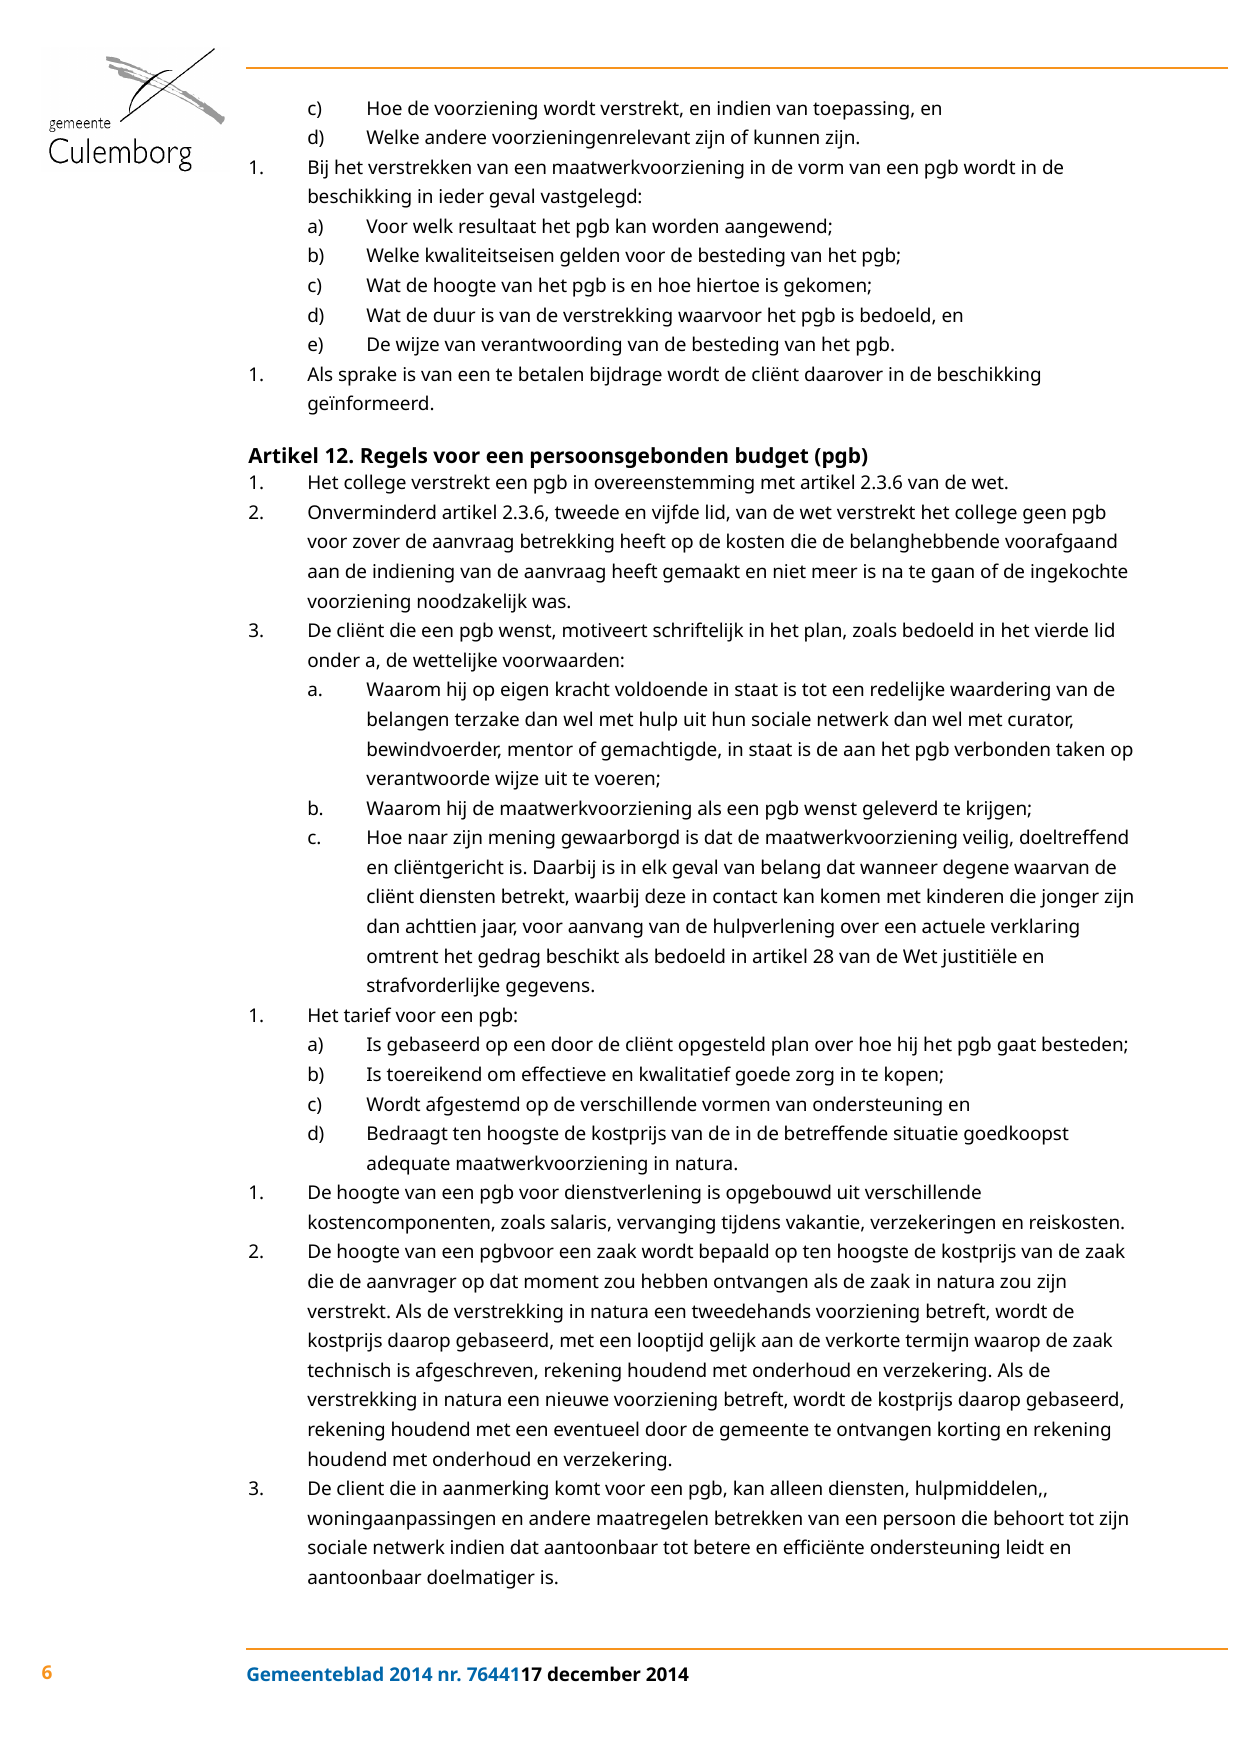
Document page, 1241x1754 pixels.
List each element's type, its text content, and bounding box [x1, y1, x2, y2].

list Voor welk resultaat het pgb kan worden aangewend; [307, 213, 1152, 239]
list Wat de hoogte van het pgb is en hoe hiertoe is gekomen; [307, 272, 1152, 298]
list Is gebaseerd op een door de cliënt opgesteld plan over hoe hij het pgb gaat besteden; [307, 1032, 1152, 1057]
list Bedraagt ten hoogste de kostprijs van de in de betreffende situatie goedkoopst adequate maatwerkvoorziening in natura. [307, 1120, 1152, 1176]
list Waarom hij de maatwerkvoorziening als een pgb wenst geleverd te krijgen; [307, 795, 1152, 821]
list Wordt afgestemd op de verschillende vormen van ondersteuning en [307, 1091, 1152, 1116]
list De client die in aanmerking komt voor een pgb, kan alleen diensten, hulpmiddelen,, woningaanpassingen en andere maatregelen betrekken van een persoon die behoort tot zijn sociale netwerk indien dat aantoonbaar tot betere en efficiënte ondersteuning leidt en aantoonbaar doelmatiger is. [248, 1475, 1152, 1590]
list Welke andere voorzieningenrelevant zijn of kunnen zijn. [307, 124, 1152, 150]
list De cliënt die een pgb wenst, motiveert schriftelijk in het plan, zoals bedoeld in het vierde lid onder a, de wettelijke voorwaarden: [248, 617, 1152, 673]
list Als sprake is van een te betalen bijdrage wordt de cliënt daarover in de beschikking geïnformeerd. [248, 361, 1152, 416]
list Is toereikend om effectieve en kwalitatief goede zorg in te kopen; [307, 1061, 1152, 1087]
list De hoogte van een pgb voor dienstverlening is opgebouwd uit verschillende kostencomponenten, zoals salaris, vervanging tijdens vakantie, verzekeringen en reiskosten. [248, 1179, 1152, 1235]
list Hoe naar zijn mening gewaarborgd is dat de maatwerkvoorziening veilig, doeltreffend en cliëntgericht is. Daarbij is in elk geval van belang dat wanneer degene waarvan de cliënt diensten betrekt, waarbij deze in contact kan komen met kinderen die jonger zijn dan achttien jaar, voor aanvang van de hulpverlening over een actuele verklaring omtrent het gedrag beschikt als bedoeld in artikel 28 van de Wet justitiële en strafvorderlijke gegevens. [307, 824, 1152, 998]
list De hoogte van een pgbvoor een zaak wordt bepaald op ten hoogste de kostprijs van de zaak die de aanvrager op dat moment zou hebben ontvangen als de zaak in natura zou zijn verstrekt. Als de verstrekking in natura een tweedehands voorziening betreft, wordt de kostprijs daarop gebaseerd, met een looptijd gelijk aan de verkorte termijn waarop de zaak technisch is afgeschreven, rekening houdend met onderhoud en verzekering. Als de verstrekking in natura een nieuwe voorziening betreft, wordt de kostprijs daarop gebaseerd, rekening houdend met een eventueel door de gemeente te ontvangen korting en rekening houdend met onderhoud en verzekering. [248, 1239, 1152, 1471]
list Hoe de voorziening wordt verstrekt, en indien van toepassing, en [307, 95, 1152, 121]
text Artikel 12. Regels voor een persoonsgebonden budget (pgb) [248, 441, 1152, 469]
list Het tarief voor een pgb: [248, 1002, 1152, 1028]
list Wat de duur is van de verstrekking waarvoor het pgb is bedoeld, en [307, 302, 1152, 328]
list Bij het verstrekken van een maatwerkvoorziening in de vorm van een pgb wordt in de beschikking in ieder geval vastgelegd: [248, 154, 1152, 209]
picture [41, 47, 231, 172]
list De wijze van verantwoording van de besteding van het pgb. [307, 331, 1152, 357]
list Onverminderd artikel 2.3.6, tweede en vijfde lid, van de wet verstrekt het college geen pgb voor zover de aanvraag betrekking heeft op de kosten die de belanghebbende voorafgaand aan de indiening van de aanvraag heeft gemaakt en niet meer is na te gaan of de ingekochte voorziening noodzakelijk was. [248, 499, 1152, 613]
list Welke kwaliteitseisen gelden voor de besteding van het pgb; [307, 243, 1152, 268]
list Waarom hij op eigen kracht voldoende in staat is tot een redelijke waardering van de belangen terzake dan wel met hulp uit hun sociale netwerk dan wel met curator, bewindvoerder, mentor of gemachtigde, in staat is de aan het pgb verbonden taken op verantwoorde wijze uit te voeren; [307, 677, 1152, 791]
list Het college verstrekt een pgb in overeenstemming met artikel 2.3.6 van de wet. [248, 469, 1152, 495]
